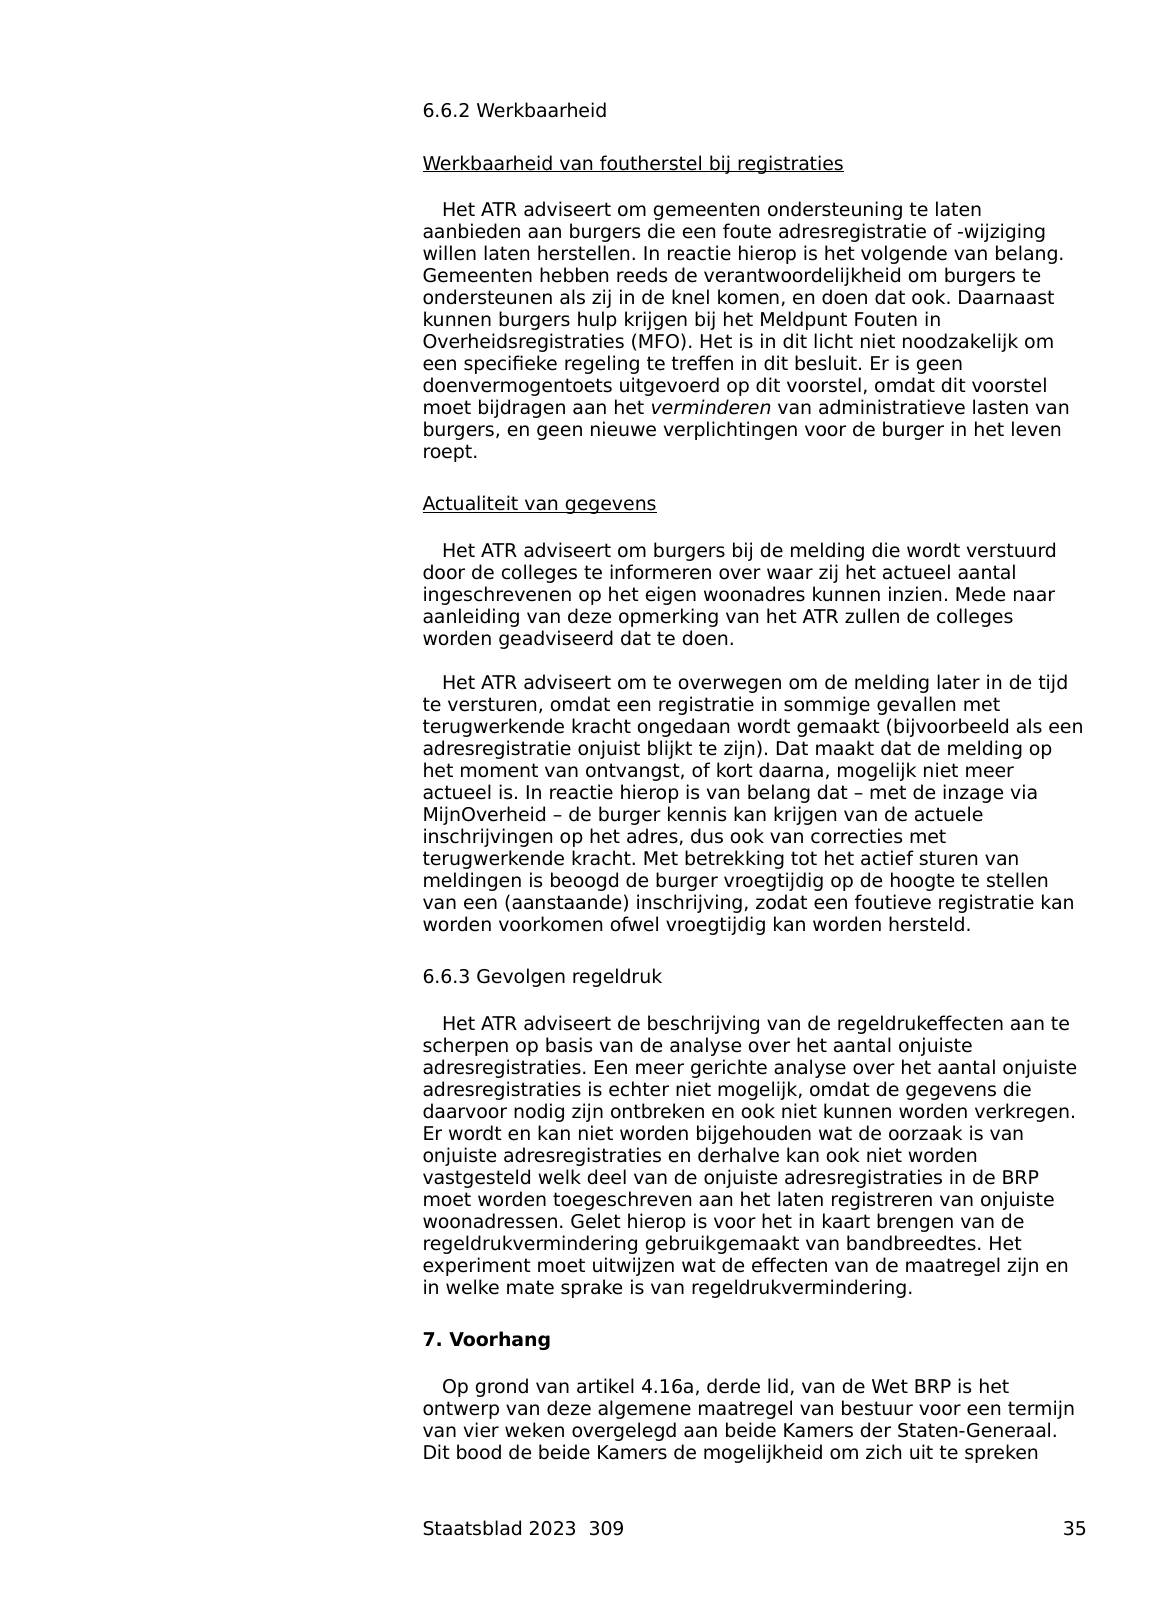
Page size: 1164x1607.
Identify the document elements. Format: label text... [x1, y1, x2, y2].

subtitle Werkbaarheid van foutherstel bij registraties [422, 152, 1087, 174]
text Het ATR adviseert om burgers bij de melding die wordt verstuurd door de colleges te informeren over waar zij het actueel aantal ingeschrevenen op het eigen woonadres kunnen inzien. Mede naar aanleiding van deze opmerking van het ATR zullen de colleges worden geadviseerd dat te doen. [422, 540, 1087, 650]
subtitle 6.6.3 Gevolgen regeldruk [422, 966, 1087, 988]
subtitle 7. Voorhang [422, 1329, 1087, 1351]
subtitle 6.6.2 Werkbaarheid [422, 100, 1087, 122]
subtitle Actualiteit van gegevens [422, 493, 1087, 515]
text Op grond van artikel 4.16a, derde lid, van de Wet BRP is het ontwerp van deze algemene maatregel van bestuur voor een termijn van vier weken overgelegd aan beide Kamers der Staten-Generaal. Dit bood de beide Kamers de mogelijkheid om zich uit te spreken [422, 1376, 1087, 1463]
text Het ATR adviseert om gemeenten ondersteuning te laten aanbieden aan burgers die een foute adresregistratie of -wijziging willen laten herstellen. In reactie hierop is het volgende van belang. Gemeenten hebben reeds de verantwoordelijkheid om burgers te ondersteunen als zij in de knel komen, en doen dat ook. Daarnaast kunnen burgers hulp krijgen bij het Meldpunt Fouten in Overheidsregistraties (MFO). Het is in dit licht niet noodzakelijk om een specifieke regeling te treffen in dit besluit. Er is geen doenvermogentoets uitgevoerd op dit voorstel, omdat dit voorstel moet bijdragen aan het verminderen van administratieve lasten van burgers, en geen nieuwe verplichtingen voor de burger in het leven roept. [422, 199, 1087, 463]
text Het ATR adviseert om te overwegen om de melding later in de tijd te versturen, omdat een registratie in sommige gevallen met terugwerkende kracht ongedaan wordt gemaakt (bijvoorbeeld als een adresregistratie onjuist blijkt te zijn). Dat maakt dat de melding op het moment van ontvangst, of kort daarna, mogelijk niet meer actueel is. In reactie hierop is van belang dat – met de inzage via MijnOverheid – de burger kennis kan krijgen van de actuele inschrijvingen op het adres, dus ook van correcties met terugwerkende kracht. Met betrekking tot het actief sturen van meldingen is beoogd de burger vroegtijdig op de hoogte te stellen van een (aanstaande) inschrijving, zodat een foutieve registratie kan worden voorkomen ofwel vroegtijdig kan worden hersteld. [422, 672, 1087, 936]
text Het ATR adviseert de beschrijving van de regeldrukeffecten aan te scherpen op basis van de analyse over het aantal onjuiste adresregistraties. Een meer gerichte analyse over het aantal onjuiste adresregistraties is echter niet mogelijk, omdat de gegevens die daarvoor nodig zijn ontbreken en ook niet kunnen worden verkregen. Er wordt en kan niet worden bijgehouden wat de oorzaak is van onjuiste adresregistraties en derhalve kan ook niet worden vastgesteld welk deel van de onjuiste adresregistraties in de BRP moet worden toegeschreven aan het laten registreren van onjuiste woonadressen. Gelet hierop is voor het in kaart brengen van de regeldrukvermindering gebruikgemaakt van bandbreedtes. Het experiment moet uitwijzen wat de effecten van de maatregel zijn en in welke mate sprake is van regeldrukvermindering. [422, 1013, 1087, 1299]
